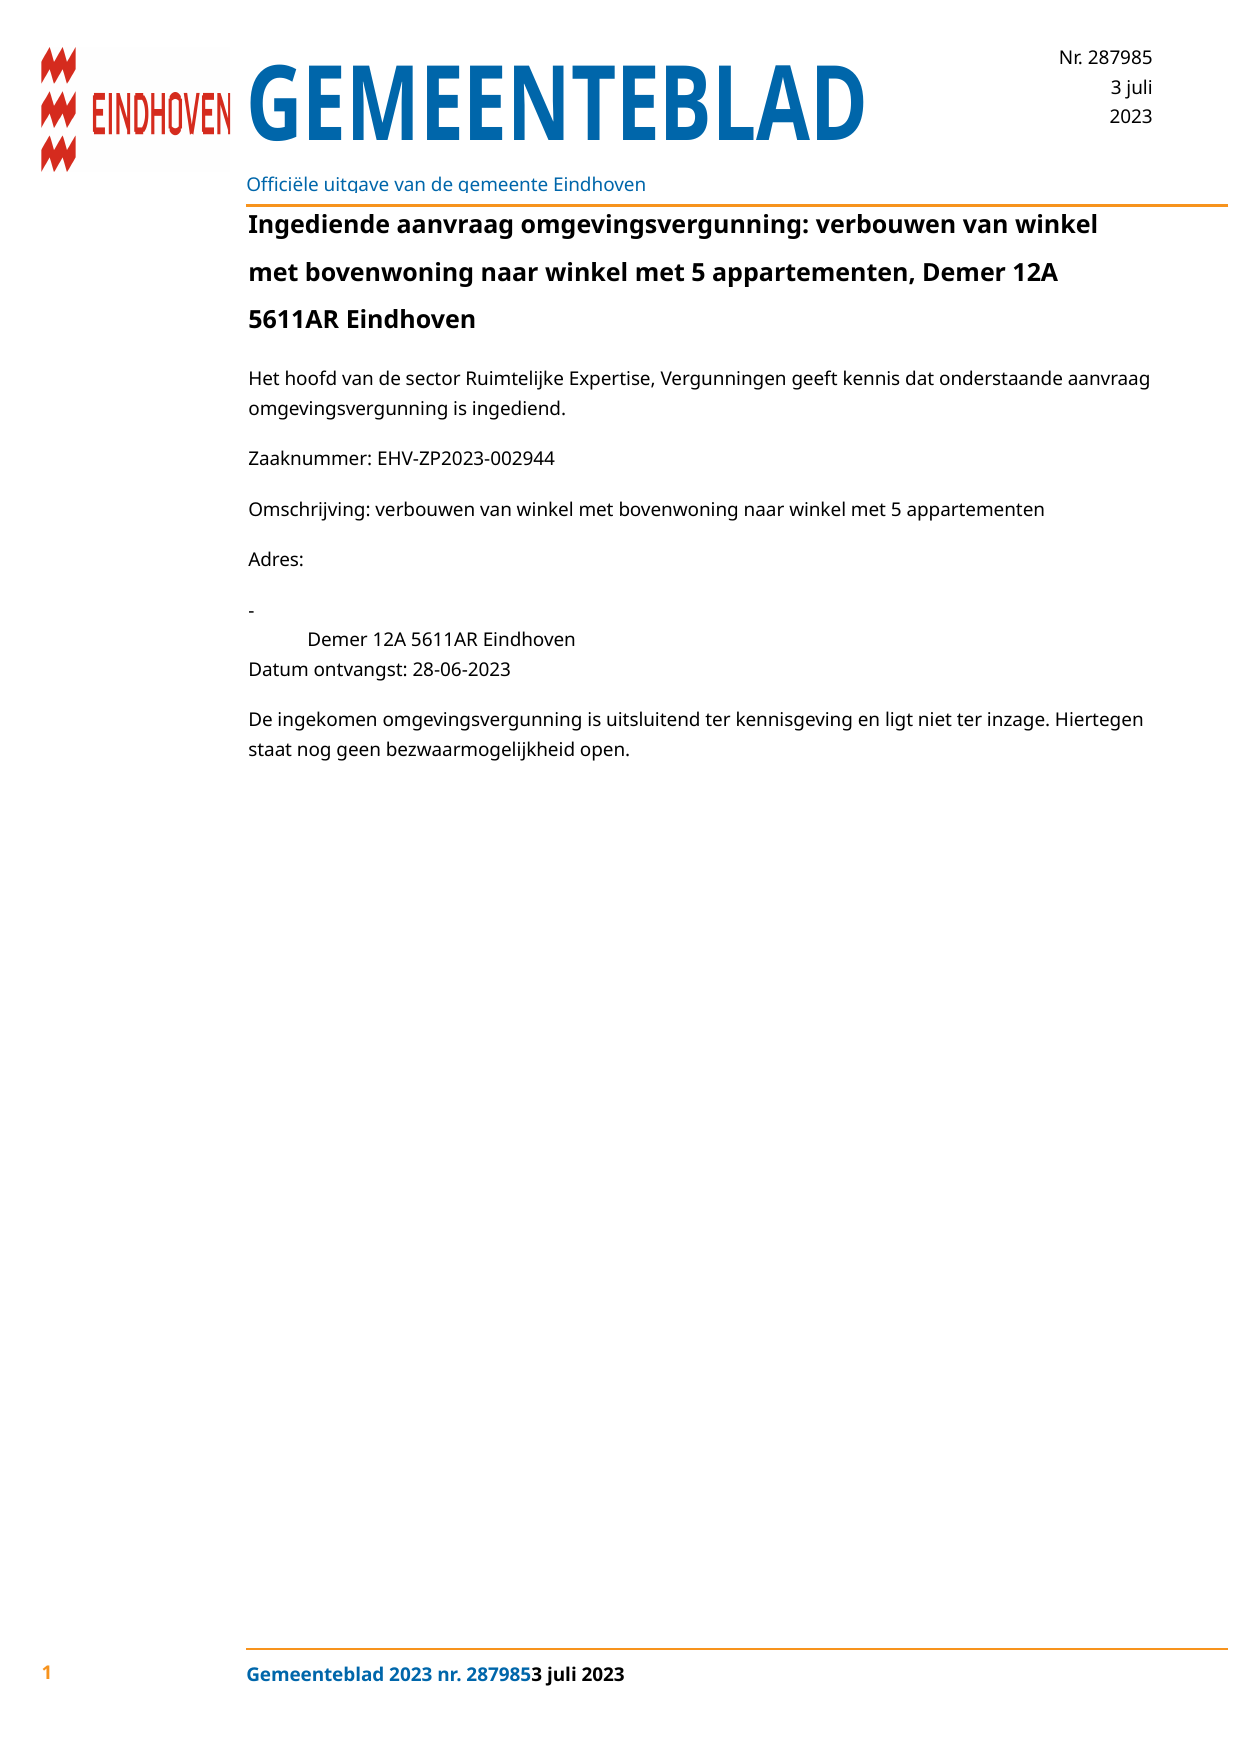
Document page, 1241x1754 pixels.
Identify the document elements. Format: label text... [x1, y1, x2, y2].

text Het hoofd van de sector Ruimtelijke Expertise, Vergunningen geeft kennis dat onderstaande aanvraag omgevingsvergunning is ingediend. [248, 366, 1152, 421]
text Zaaknummer: EHV-ZP2023-002944 [248, 446, 1152, 471]
text De ingekomen omgevingsvergunning is uitsluitend ter kennisgeving en ligt niet ter inzage. Hiertegen staat nog geen bezwaarmogelijkheid open. [248, 706, 1152, 762]
text Ingediende aanvraag omgevingsvergunning: verbouwen van winkel met bovenwoning naar winkel met 5 appartementen, Demer 12A 5611AR Eindhoven [248, 207, 1152, 336]
list Demer 12A 5611AR Eindhoven [248, 626, 1152, 652]
picture [41, 47, 231, 172]
text Adres: [248, 546, 1152, 572]
text Omschrijving: verbouwen van winkel met bovenwoning naar winkel met 5 appartementen [248, 496, 1152, 522]
text Datum ontvangst: 28-06-2023 [248, 656, 1152, 682]
